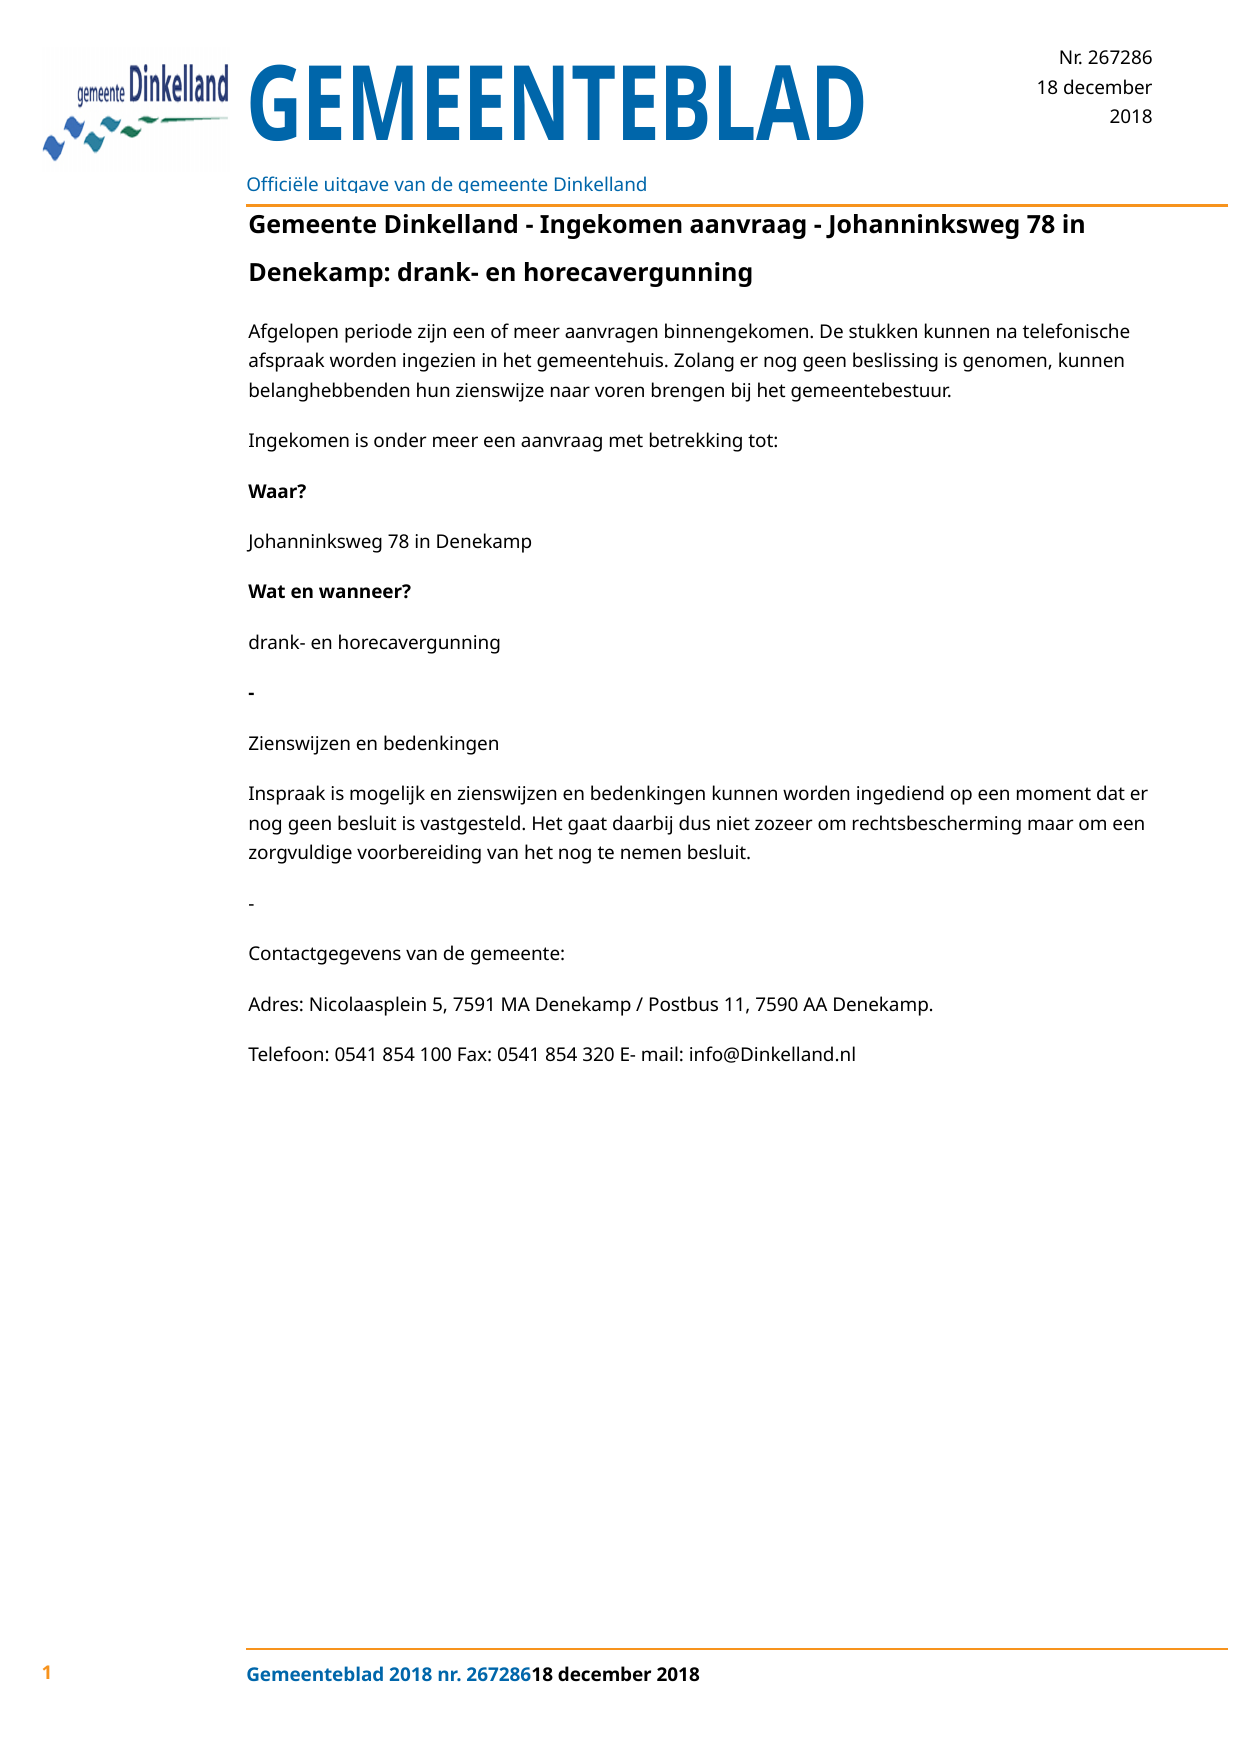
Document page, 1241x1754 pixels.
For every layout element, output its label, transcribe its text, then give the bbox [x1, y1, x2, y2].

text Johanninksweg 78 in Denekamp [248, 528, 1152, 554]
text Wat en wanneer? [248, 579, 1152, 604]
text - [248, 890, 1152, 916]
text Adres: Nicolaasplein 5, 7591 MA Denekamp / Postbus 11, 7590 AA Denekamp. [248, 991, 1152, 1017]
text Ingekomen is onder meer een aanvraag met betrekking tot: [248, 427, 1152, 453]
text Afgelopen periode zijn een of meer aanvragen binnengekomen. De stukken kunnen na telefonische afspraak worden ingezien in het gemeentehuis. Zolang er nog geen beslissing is genomen, kunnen belanghebbenden hun zienswijze naar voren brengen bij het gemeentebestuur. [248, 318, 1152, 403]
picture [41, 47, 231, 172]
text Waar? [248, 478, 1152, 504]
text Inspraak is mogelijk en zienswijzen en bedenkingen kunnen worden ingediend op een moment dat er nog geen besluit is vastgesteld. Het gaat daarbij dus niet zozeer om rechtsbescherming maar om een zorgvuldige voorbereiding van het nog te nemen besluit. [248, 780, 1152, 865]
text Contactgegevens van de gemeente: [248, 940, 1152, 966]
text Telefoon: 0541 854 100 Fax: 0541 854 320 E- mail: info@Dinkelland.nl [248, 1041, 1152, 1067]
text Zienswijzen en bedenkingen [248, 730, 1152, 756]
text Gemeente Dinkelland - Ingekomen aanvraag - Johanninksweg 78 in Denekamp: drank- en horecavergunning [248, 207, 1152, 288]
text - [248, 679, 1152, 705]
text drank- en horecavergunning [248, 629, 1152, 655]
